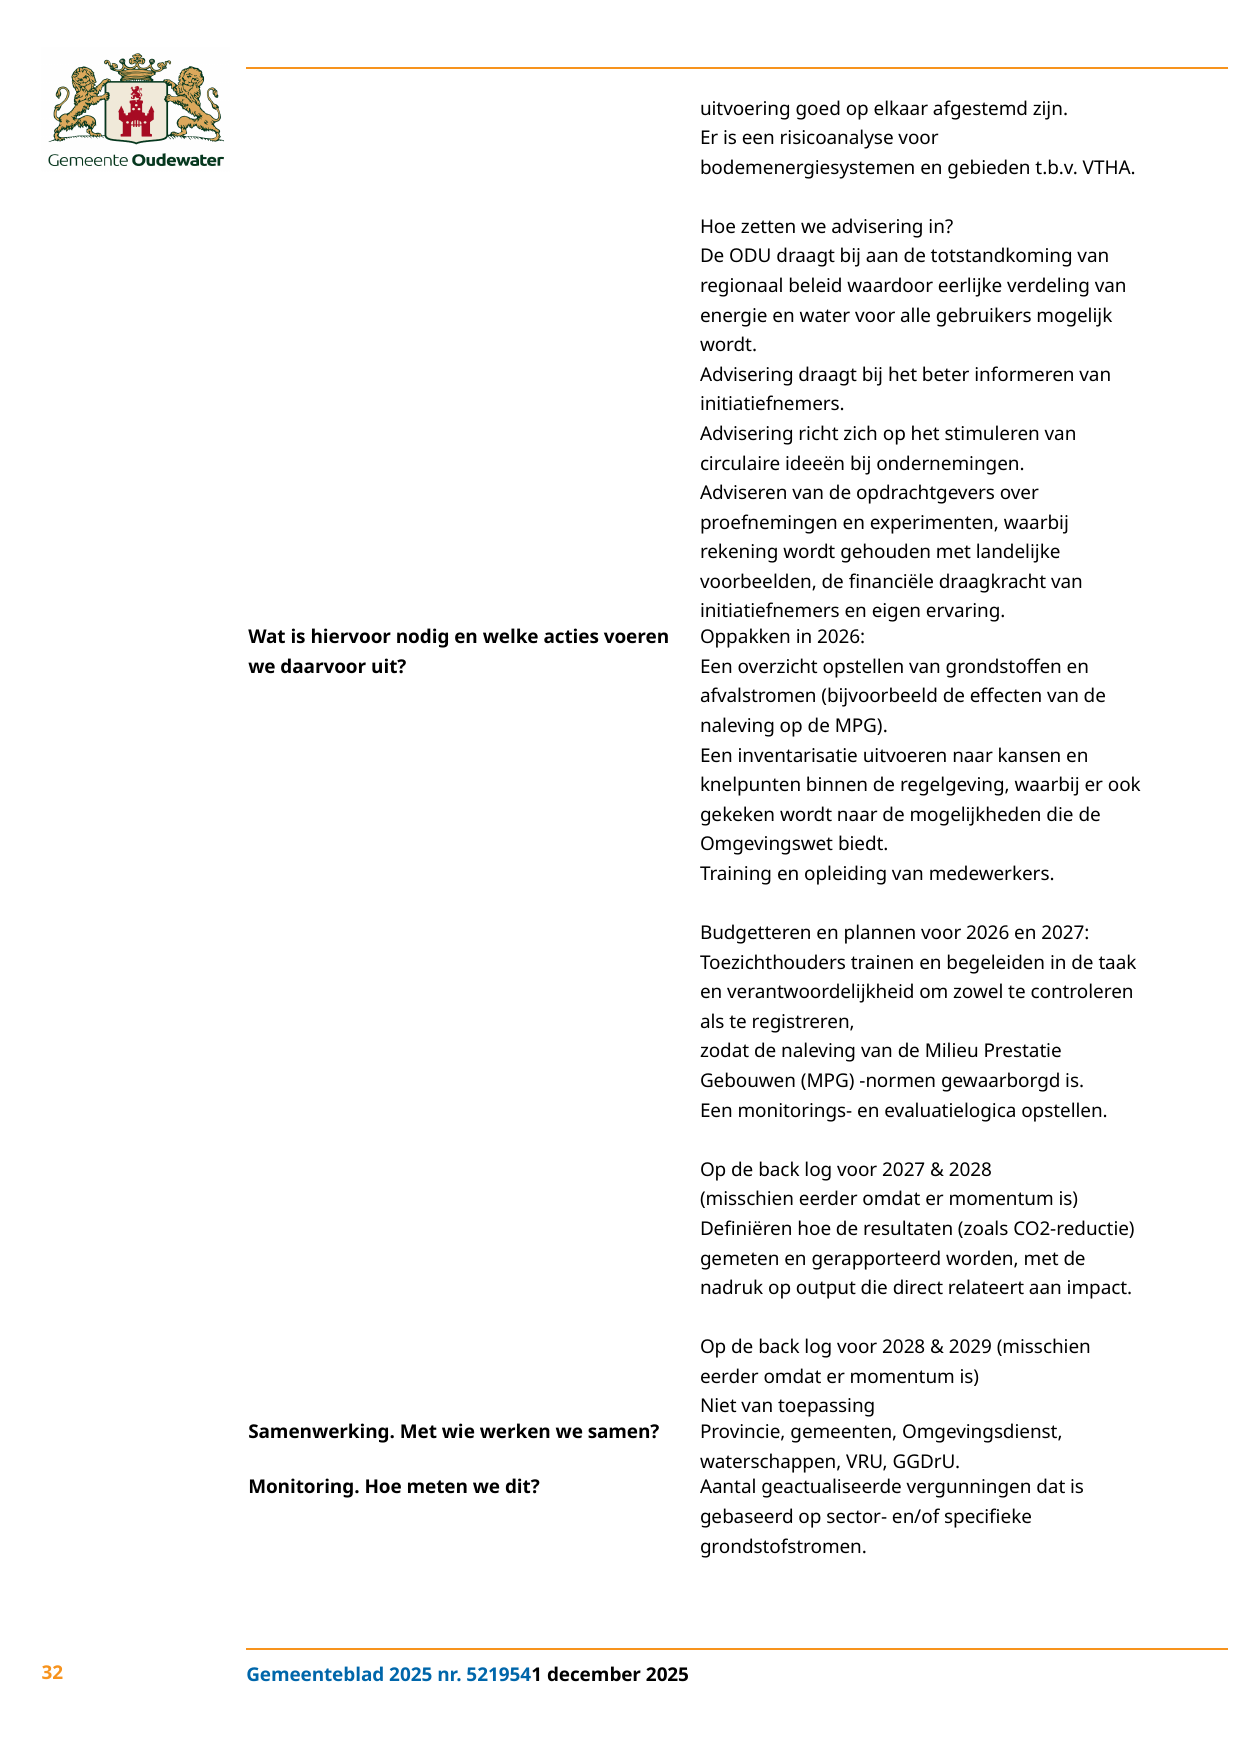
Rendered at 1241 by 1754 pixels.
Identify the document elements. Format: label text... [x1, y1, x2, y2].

table_cell Aantal geactualiseerde vergunningen dat is gebaseerd op sector- en/of specifieke grondstofstromen. [700, 1474, 1152, 1588]
table_cell Oppakken in 2026: Een overzicht opstellen van grondstoffen en afvalstromen (bijvoorbeeld de effecten van de naleving op de MPG). Een inventarisatie uitvoeren naar kansen en knelpunten binnen de regelgeving, waarbij er ook gekeken wordt naar de mogelijkheden die de Omgevingswet biedt. Training en opleiding van medewerkers. Budgetteren en plannen voor 2026 en 2027: Toezichthouders trainen en begeleiden in de taak en verantwoordelijkheid om zowel te controleren als te registreren, zodat de naleving van de Milieu Prestatie Gebouwen (MPG) -normen gewaarborgd is. Een monitorings- en evaluatielogica opstellen. Op de back log voor 2027 & 2028 (misschien eerder omdat er momentum is) Definiëren hoe de resultaten (zoals CO2-reductie) gemeten en gerapporteerd worden, met de nadruk op output die direct relateert aan impact. Op de back log voor 2028 & 2029 (misschien eerder omdat er momentum is) Niet van toepassing [700, 624, 1152, 1418]
table_cell Monitoring. Hoe meten we dit? [248, 1474, 700, 1588]
table_cell [248, 95, 700, 623]
table_cell Wat is hiervoor nodig en welke acties voeren we daarvoor uit? [248, 624, 700, 1418]
table_cell uitvoering goed op elkaar afgestemd zijn. Er is een risicoanalyse voor bodemenergiesystemen en gebieden t.b.v. VTHA. Hoe zetten we advisering in? De ODU draagt bij aan de totstandkoming van regionaal beleid waardoor eerlijke verdeling van energie en water voor alle gebruikers mogelijk wordt. Advisering draagt bij het beter informeren van initiatiefnemers. Advisering richt zich op het stimuleren van circulaire ideeën bij ondernemingen. Adviseren van de opdrachtgevers over proefnemingen en experimenten, waarbij rekening wordt gehouden met landelijke voorbeelden, de financiële draagkracht van initiatiefnemers en eigen ervaring. [700, 95, 1152, 623]
table_cell Provincie, gemeenten, Omgevingsdienst, waterschappen, VRU, GGDrU. [700, 1418, 1152, 1474]
picture [41, 47, 231, 172]
table_cell Samenwerking. Met wie werken we samen? [248, 1418, 700, 1474]
